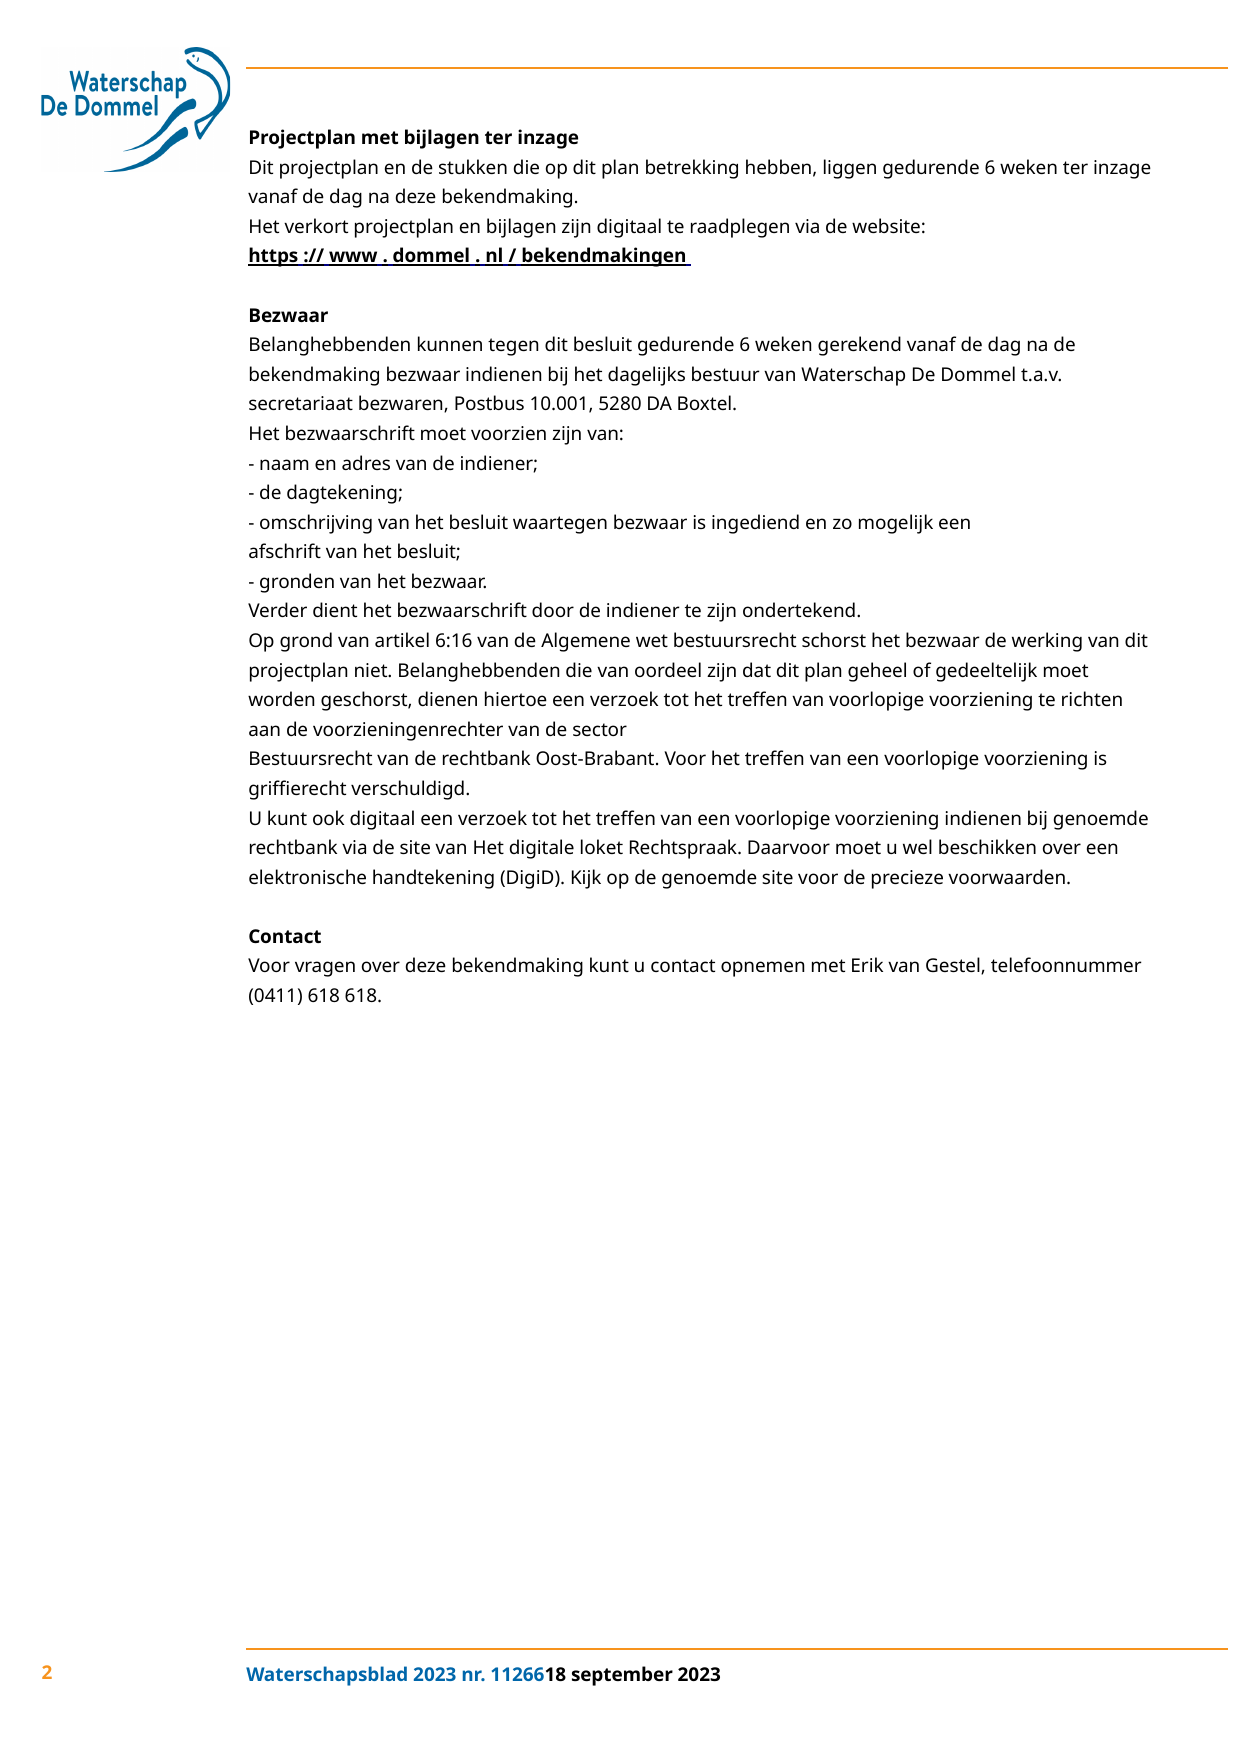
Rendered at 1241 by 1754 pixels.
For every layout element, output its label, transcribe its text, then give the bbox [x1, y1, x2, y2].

text Verder dient het bezwaarschrift door de indiener te zijn ondertekend. [248, 598, 1152, 623]
text Contact [248, 923, 1152, 949]
text ‑ de dagtekening; [248, 479, 1152, 505]
picture [198, 118, 210, 131]
picture [41, 47, 231, 172]
text https :// www . dommel . nl / bekendmakingen [248, 243, 1152, 268]
text Belanghebbenden kunnen tegen dit besluit gedurende 6 weken gerekend vanaf de dag na de bekendmaking bezwaar indienen bij het dagelijks bestuur van Waterschap De Dommel t.a.v. secretariaat bezwaren, Postbus 10.001, 5280 DA Boxtel. [248, 331, 1152, 416]
text Bezwaar [248, 302, 1152, 328]
text ‑ gronden van het bezwaar. [248, 568, 1152, 594]
text Dit projectplan en de stukken die op dit plan betrekking hebben, liggen gedurende 6 weken ter inzage vanaf de dag na deze bekendmaking. [248, 154, 1152, 209]
text U kunt ook digitaal een verzoek tot het treffen van een voorlopige voorziening indienen bij genoemde rechtbank via de site van Het digitale loket Rechtspraak. Daarvoor moet u wel beschikken over een elektronische handtekening (DigiD). Kijk op de genoemde site voor de precieze voorwaarden. [248, 805, 1152, 890]
text Projectplan met bijlagen ter inzage [248, 124, 1152, 150]
text Het verkort projectplan en bijlagen zijn digitaal te raadplegen via de website: [248, 213, 1152, 239]
picture [45, 99, 51, 111]
text ‑ naam en adres van de indiener; [248, 450, 1152, 476]
picture [204, 47, 231, 76]
text ‑ omschrijving van het besluit waartegen bezwaar is ingediend en zo mogelijk een [248, 509, 1152, 535]
text afschrift van het besluit; [248, 538, 1152, 564]
text Op grond van artikel 6:16 van de Algemene wet bestuursrecht schorst het bezwaar de werking van dit projectplan niet. Belanghebbenden die van oordeel zijn dat dit plan geheel of gedeeltelijk moet worden geschorst, dienen hiertoe een verzoek tot het treffen van voorlopige voorziening te richten aan de voorzieningenrechter van de sector [248, 627, 1152, 742]
text Bestuursrecht van de rechtbank Oost‑Brabant. Voor het treffen van een voorlopige voorziening is griffierecht verschuldigd. [248, 746, 1152, 801]
text Het bezwaarschrift moet voorzien zijn van: [248, 420, 1152, 446]
text Voor vragen over deze bekendmaking kunt u contact opnemen met Erik van Gestel, telefoonnummer (0411) 618 618. [248, 953, 1152, 1008]
